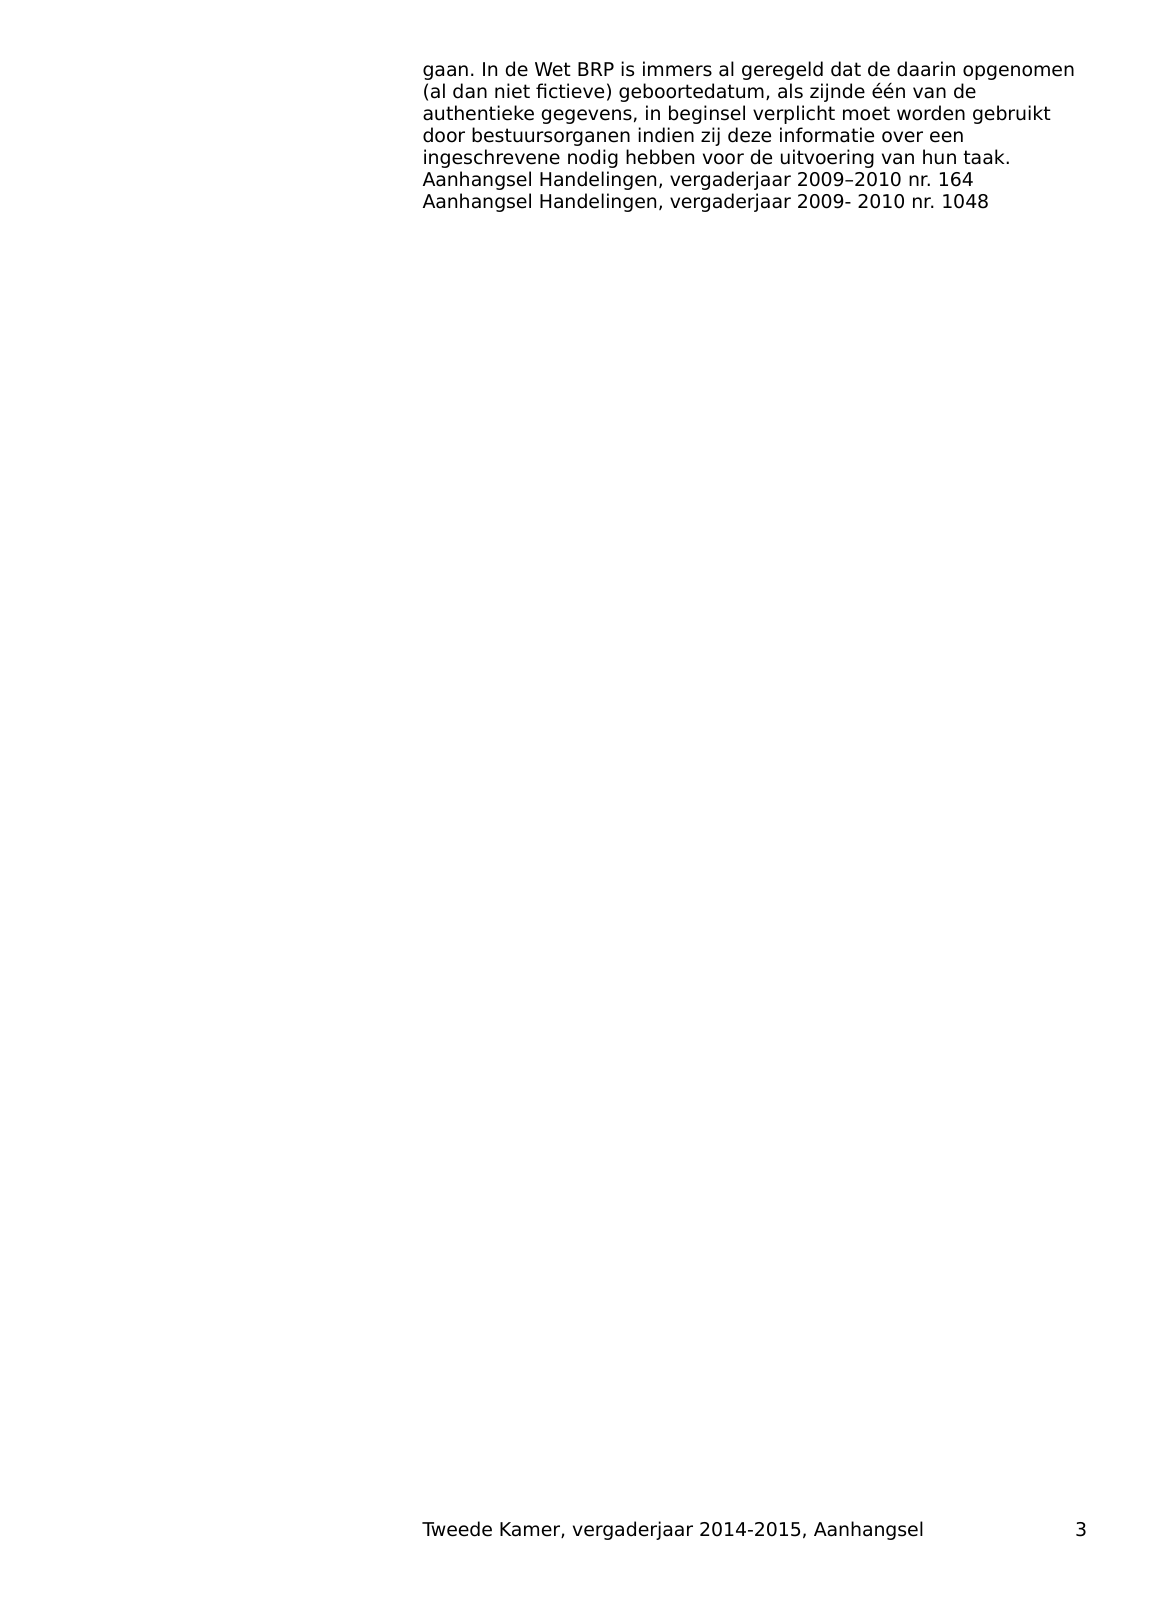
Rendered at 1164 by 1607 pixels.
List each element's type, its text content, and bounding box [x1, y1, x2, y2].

text Aanhangsel Handelingen, vergaderjaar 2009- 2010 nr. 1048 [422, 191, 1087, 213]
text gaan. In de Wet BRP is immers al geregeld dat de daarin opgenomen (al dan niet fictieve) geboortedatum, als zijnde één van de authentieke gegevens, in beginsel verplicht moet worden gebruikt door bestuursorganen indien zij deze informatie over een ingeschrevene nodig hebben voor de uitvoering van hun taak. [422, 59, 1087, 169]
text Aanhangsel Handelingen, vergaderjaar 2009–2010 nr. 164 [422, 169, 1087, 191]
